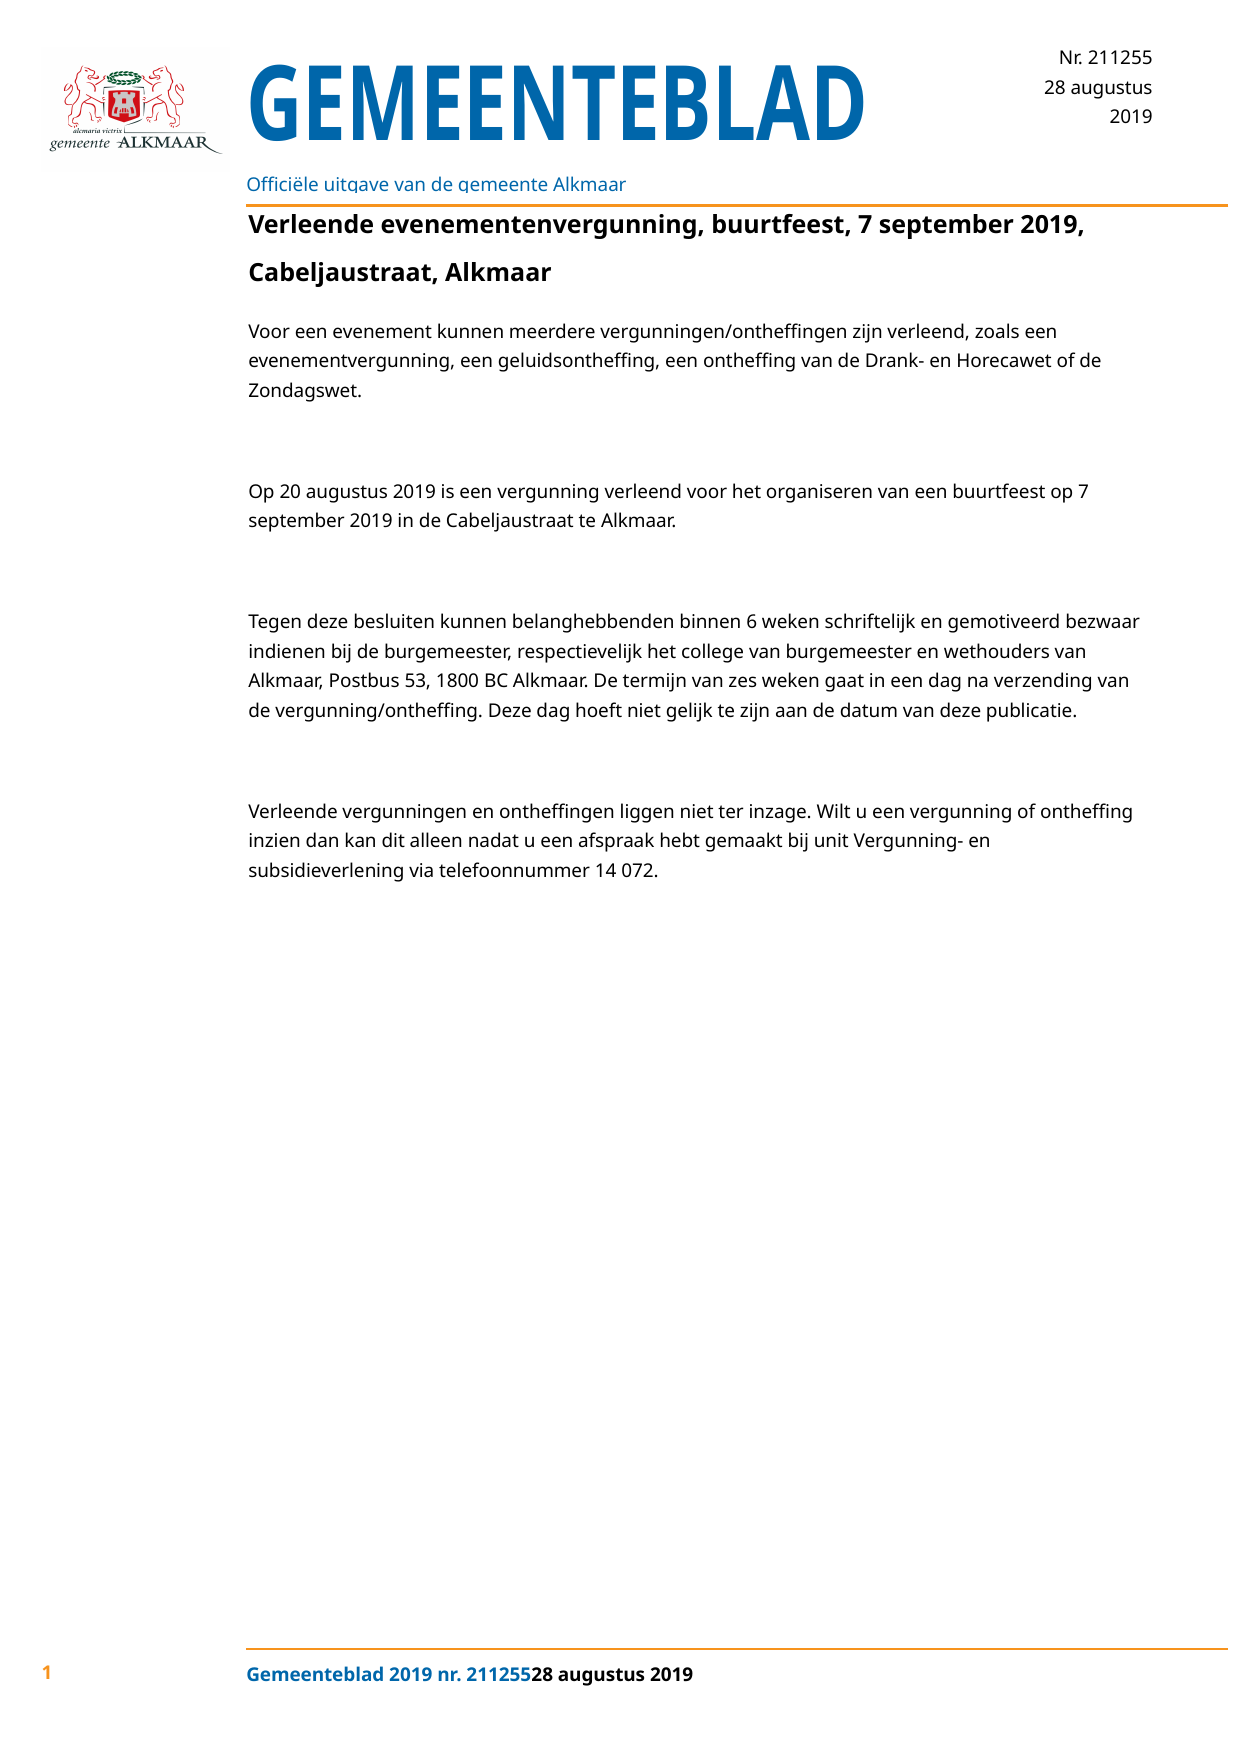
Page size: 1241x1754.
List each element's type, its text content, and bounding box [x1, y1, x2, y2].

text Verleende vergunningen en ontheffingen liggen niet ter inzage. Wilt u een vergunning of ontheffing inzien dan kan dit alleen nadat u een afspraak hebt gemaakt bij unit Vergunning- en subsidieverlening via telefoonnummer 14 072. [248, 798, 1152, 883]
text Voor een evenement kunnen meerdere vergunningen/ontheffingen zijn verleend, zoals een evenementvergunning, een geluidsontheffing, een ontheffing van de Drank- en Horecawet of de Zondagswet. [248, 318, 1152, 403]
picture [41, 47, 231, 172]
text Tegen deze besluiten kunnen belanghebbenden binnen 6 weken schriftelijk en gemotiveerd bezwaar indienen bij de burgemeester, respectievelijk het college van burgemeester en wethouders van Alkmaar, Postbus 53, 1800 BC Alkmaar. De termijn van zes weken gaat in een dag na verzending van de vergunning/ontheffing. Deze dag hoeft niet gelijk te zijn aan de datum van deze publicatie. [248, 608, 1152, 723]
text Op 20 augustus 2019 is een vergunning verleend voor het organiseren van een buurtfeest op 7 september 2019 in de Cabeljaustraat te Alkmaar. [248, 478, 1152, 533]
text Verleende evenementenvergunning, buurtfeest, 7 september 2019, Cabeljaustraat, Alkmaar [248, 207, 1152, 288]
